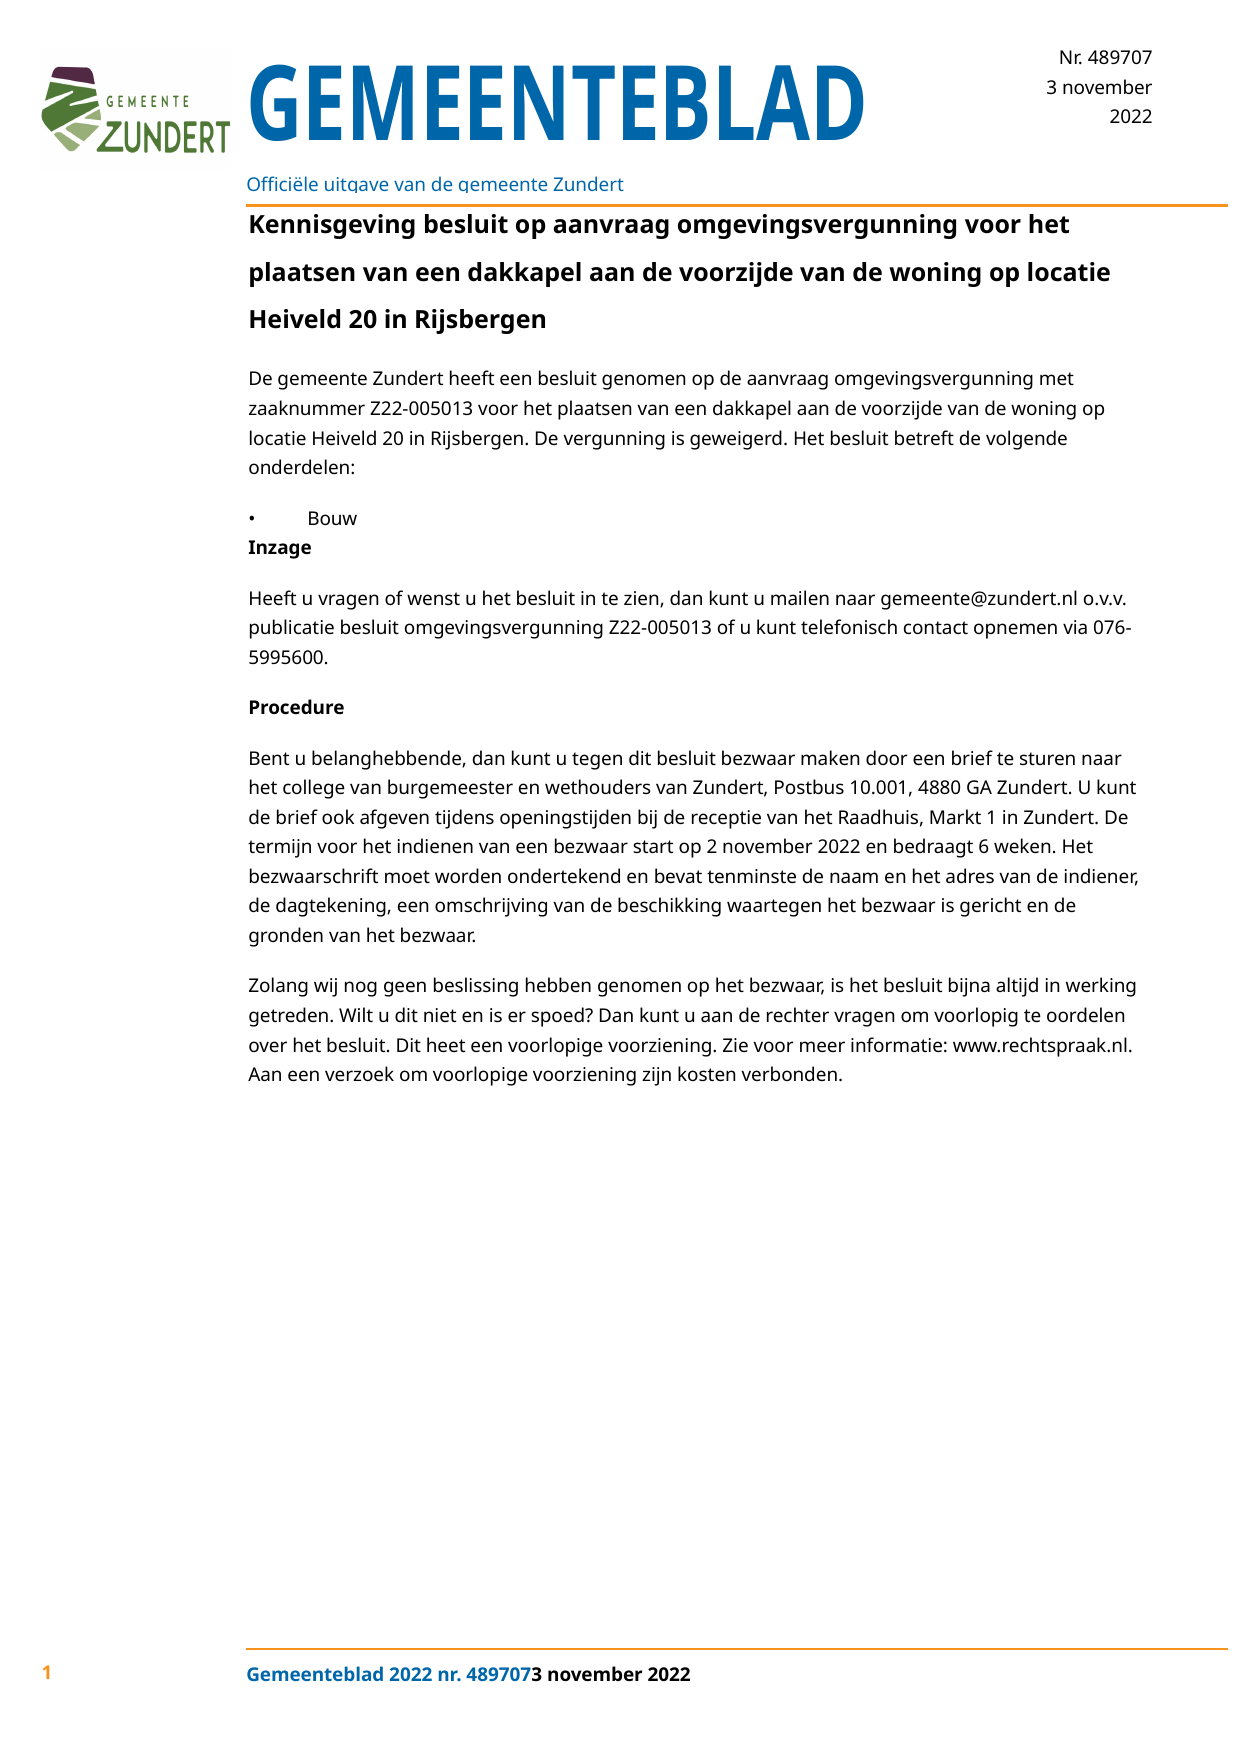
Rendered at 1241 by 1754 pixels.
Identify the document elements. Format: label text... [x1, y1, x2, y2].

text Inzage [248, 534, 1152, 560]
list Bouw [248, 505, 1152, 530]
text Heeft u vragen of wenst u het besluit in te zien, dan kunt u mailen naar gemeente@zundert.nl o.v.v. publicatie besluit omgevingsvergunning Z22-005013 of u kunt telefonisch contact opnemen via 076-5995600. [248, 585, 1152, 669]
picture [41, 47, 231, 172]
text Kennisgeving besluit op aanvraag omgevingsvergunning voor het plaatsen van een dakkapel aan de voorzijde van de woning op locatie Heiveld 20 in Rijsbergen [248, 207, 1152, 336]
text Zolang wij nog geen beslissing hebben genomen op het bezwaar, is het besluit bijna altijd in werking getreden. Wilt u dit niet en is er spoed? Dan kunt u aan de rechter vragen om voorlopig te oordelen over het besluit. Dit heet een voorlopige voorziening. Zie voor meer informatie: www.rechtspraak.nl. Aan een verzoek om voorlopige voorziening zijn kosten verbonden. [248, 973, 1152, 1087]
text Procedure [248, 694, 1152, 720]
text De gemeente Zundert heeft een besluit genomen op de aanvraag omgevingsvergunning met zaaknummer Z22-005013 voor het plaatsen van een dakkapel aan de voorzijde van de woning op locatie Heiveld 20 in Rijsbergen. De vergunning is geweigerd. Het besluit betreft de volgende onderdelen: [248, 366, 1152, 480]
text Bent u belanghebbende, dan kunt u tegen dit besluit bezwaar maken door een brief te sturen naar het college van burgemeester en wethouders van Zundert, Postbus 10.001, 4880 GA Zundert. U kunt de brief ook afgeven tijdens openingstijden bij de receptie van het Raadhuis, Markt 1 in Zundert. De termijn voor het indienen van een bezwaar start op 2 november 2022 en bedraagt 6 weken. Het bezwaarschrift moet worden ondertekend en bevat tenminste de naam en het adres van de indiener, de dagtekening, een omschrijving van de beschikking waartegen het bezwaar is gericht en de gronden van het bezwaar. [248, 745, 1152, 948]
